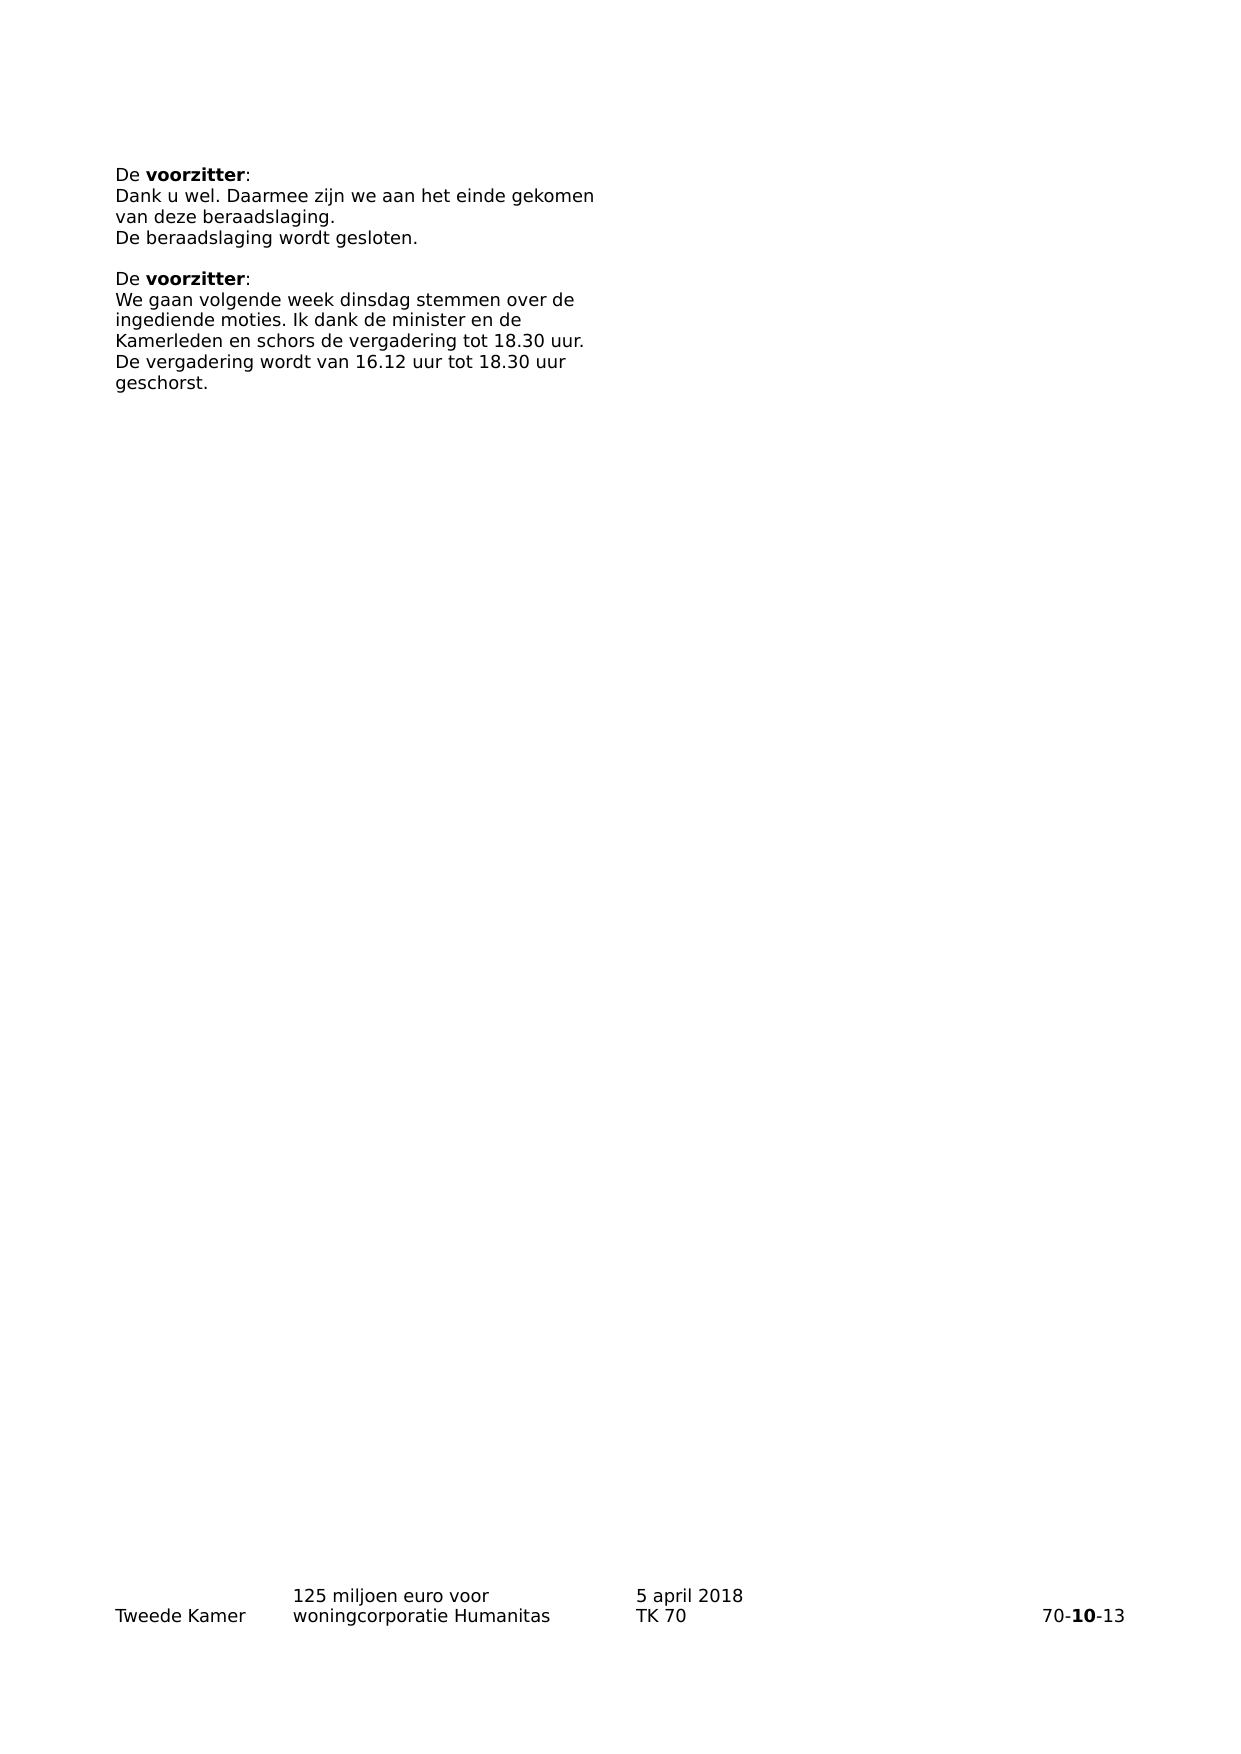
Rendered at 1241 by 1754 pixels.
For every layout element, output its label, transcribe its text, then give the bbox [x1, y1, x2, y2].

text De vergadering wordt van 16.12 uur tot 18.30 uur geschorst. [115, 352, 605, 393]
text De beraadslaging wordt gesloten. [115, 228, 605, 248]
text De voorzitter: [115, 268, 605, 289]
text We gaan volgende week dinsdag stemmen over de ingediende moties. Ik dank de minister en de Kamerleden en schors de vergadering tot 18.30 uur. [115, 289, 605, 352]
text Dank u wel. Daarmee zijn we aan het einde gekomen van deze beraadslaging. [115, 186, 605, 228]
text De voorzitter: [115, 165, 605, 186]
